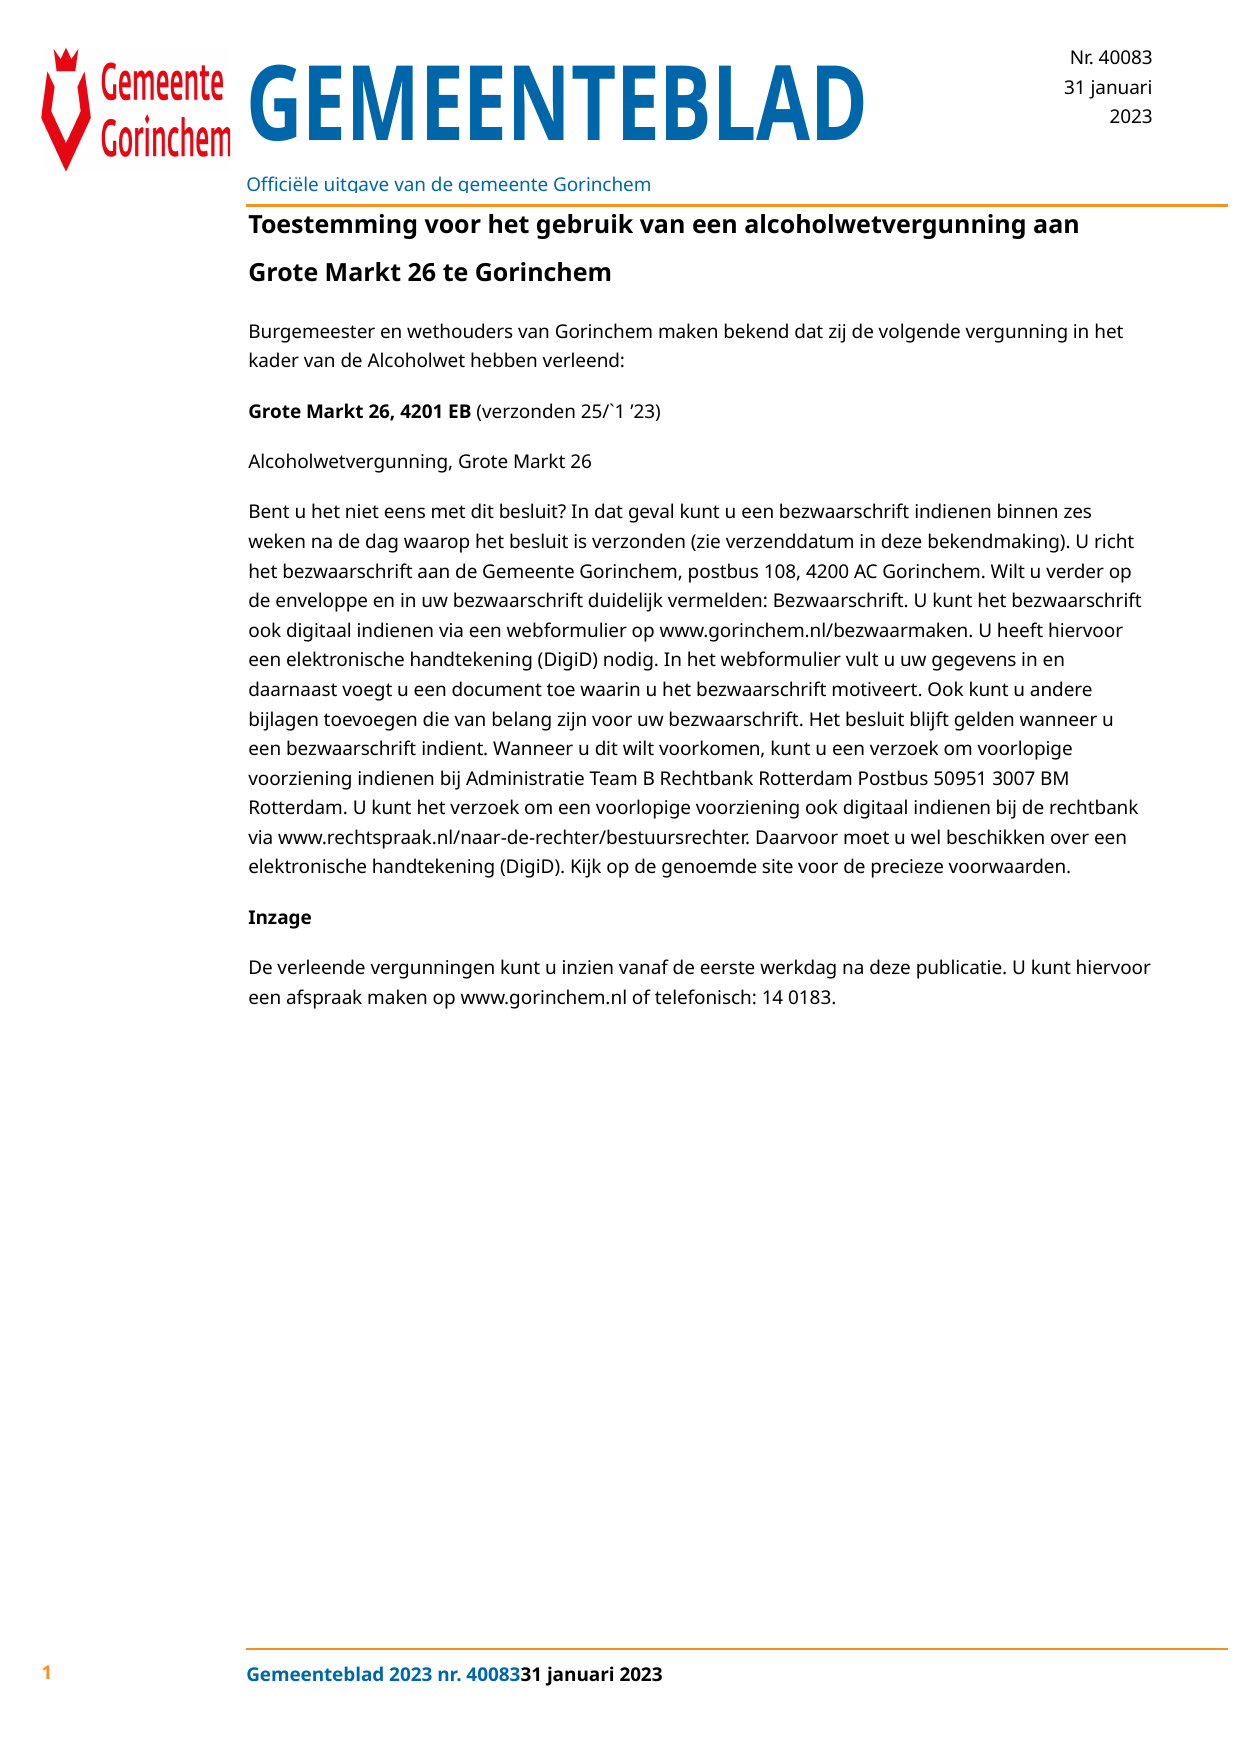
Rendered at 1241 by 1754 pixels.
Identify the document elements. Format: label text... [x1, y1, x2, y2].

text Grote Markt 26, 4201 EB (verzonden 25/`1 ’23) [248, 398, 1152, 424]
text Burgemeester en wethouders van Gorinchem maken bekend dat zij de volgende vergunning in het kader van de Alcoholwet hebben verleend: [248, 318, 1152, 373]
text Alcoholwetvergunning, Grote Markt 26 [248, 448, 1152, 474]
text Toestemming voor het gebruik van een alcoholwetvergunning aan Grote Markt 26 te Gorinchem [248, 207, 1152, 288]
picture [41, 47, 231, 172]
text Inzage [248, 904, 1152, 930]
text De verleende vergunningen kunt u inzien vanaf de eerste werkdag na deze publicatie. U kunt hiervoor een afspraak maken op www.gorinchem.nl of telefonisch: 14 0183. [248, 954, 1152, 1010]
text Bent u het niet eens met dit besluit? In dat geval kunt u een bezwaarschrift indienen binnen zes weken na de dag waarop het besluit is verzonden (zie verzenddatum in deze bekendmaking). U richt het bezwaarschrift aan de Gemeente Gorinchem, postbus 108, 4200 AC Gorinchem. Wilt u verder op de enveloppe en in uw bezwaarschrift duidelijk vermelden: Bezwaarschrift. U kunt het bezwaarschrift ook digitaal indienen via een webformulier op www.gorinchem.nl/bezwaarmaken. U heeft hiervoor een elektronische handtekening (DigiD) nodig. In het webformulier vult u uw gegevens in en daarnaast voegt u een document toe waarin u het bezwaarschrift motiveert. Ook kunt u andere bijlagen toevoegen die van belang zijn voor uw bezwaarschrift. Het besluit blijft gelden wanneer u een bezwaarschrift indient. Wanneer u dit wilt voorkomen, kunt u een verzoek om voorlopige voorziening indienen bij Administratie Team B Rechtbank Rotterdam Postbus 50951 3007 BM Rotterdam. U kunt het verzoek om een voorlopige voorziening ook digitaal indienen bij de rechtbank via www.rechtspraak.nl/naar-de-rechter/bestuursrechter. Daarvoor moet u wel beschikken over een elektronische handtekening (DigiD). Kijk op de genoemde site voor de precieze voorwaarden. [248, 499, 1152, 879]
